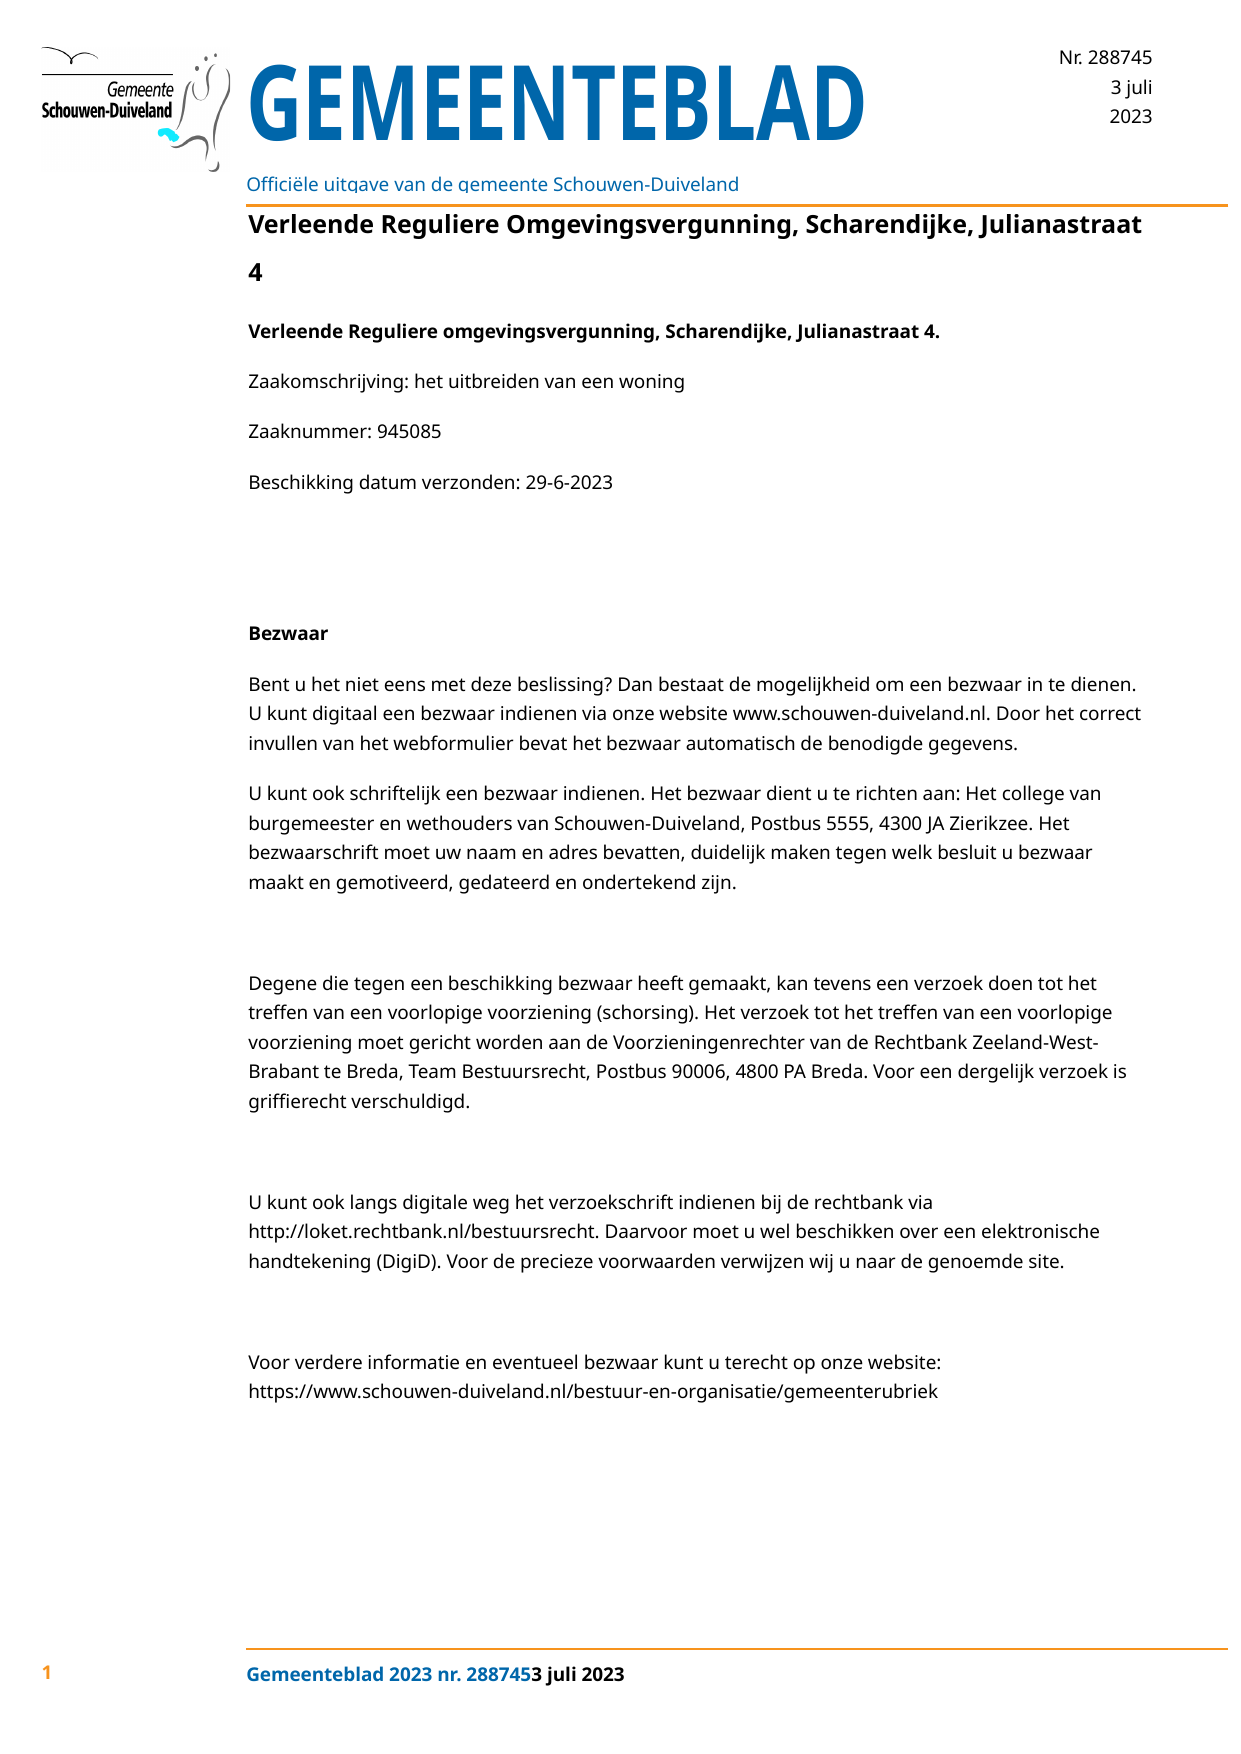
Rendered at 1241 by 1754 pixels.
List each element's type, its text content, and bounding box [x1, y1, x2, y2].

text Beschikking datum verzonden: 29-6-2023 [248, 469, 1152, 495]
text Degene die tegen een beschikking bezwaar heeft gemaakt, kan tevens een verzoek doen tot het treffen van een voorlopige voorziening (schorsing). Het verzoek tot het treffen van een voorlopige voorziening moet gericht worden aan de Voorzieningenrechter van de Rechtbank Zeeland-West-Brabant te Breda, Team Bestuursrecht, Postbus 90006, 4800 PA Breda. Voor een dergelijk verzoek is griffierecht verschuldigd. [248, 970, 1152, 1114]
picture [41, 47, 231, 172]
text U kunt ook langs digitale weg het verzoekschrift indienen bij de rechtbank via http://loket.rechtbank.nl/bestuursrecht. Daarvoor moet u wel beschikken over een elektronische handtekening (DigiD). Voor de precieze voorwaarden verwijzen wij u naar de genoemde site. [248, 1189, 1152, 1274]
text Zaakomschrijving: het uitbreiden van een woning [248, 368, 1152, 394]
text Verleende Reguliere Omgevingsvergunning, Scharendijke, Julianastraat 4 [248, 207, 1152, 288]
text Verleende Reguliere omgevingsvergunning, Scharendijke, Julianastraat 4. [248, 318, 1152, 344]
text Bent u het niet eens met deze beslissing? Dan bestaat de mogelijkheid om een bezwaar in te dienen. U kunt digitaal een bezwaar indienen via onze website www.schouwen-duiveland.nl. Door het correct invullen van het webformulier bevat het bezwaar automatisch de benodigde gegevens. [248, 671, 1152, 756]
text Zaaknummer: 945085 [248, 419, 1152, 444]
text U kunt ook schriftelijk een bezwaar indienen. Het bezwaar dient u te richten aan: Het college van burgemeester en wethouders van Schouwen-Duiveland, Postbus 5555, 4300 JA Zierikzee. Het bezwaarschrift moet uw naam en adres bevatten, duidelijk maken tegen welk besluit u bezwaar maakt en gemotiveerd, gedateerd en ondertekend zijn. [248, 780, 1152, 895]
text Bezwaar [248, 620, 1152, 646]
text Voor verdere informatie en eventueel bezwaar kunt u terecht op onze website: https://www.schouwen-duiveland.nl/bestuur-en-organisatie/gemeenterubriek [248, 1349, 1152, 1404]
